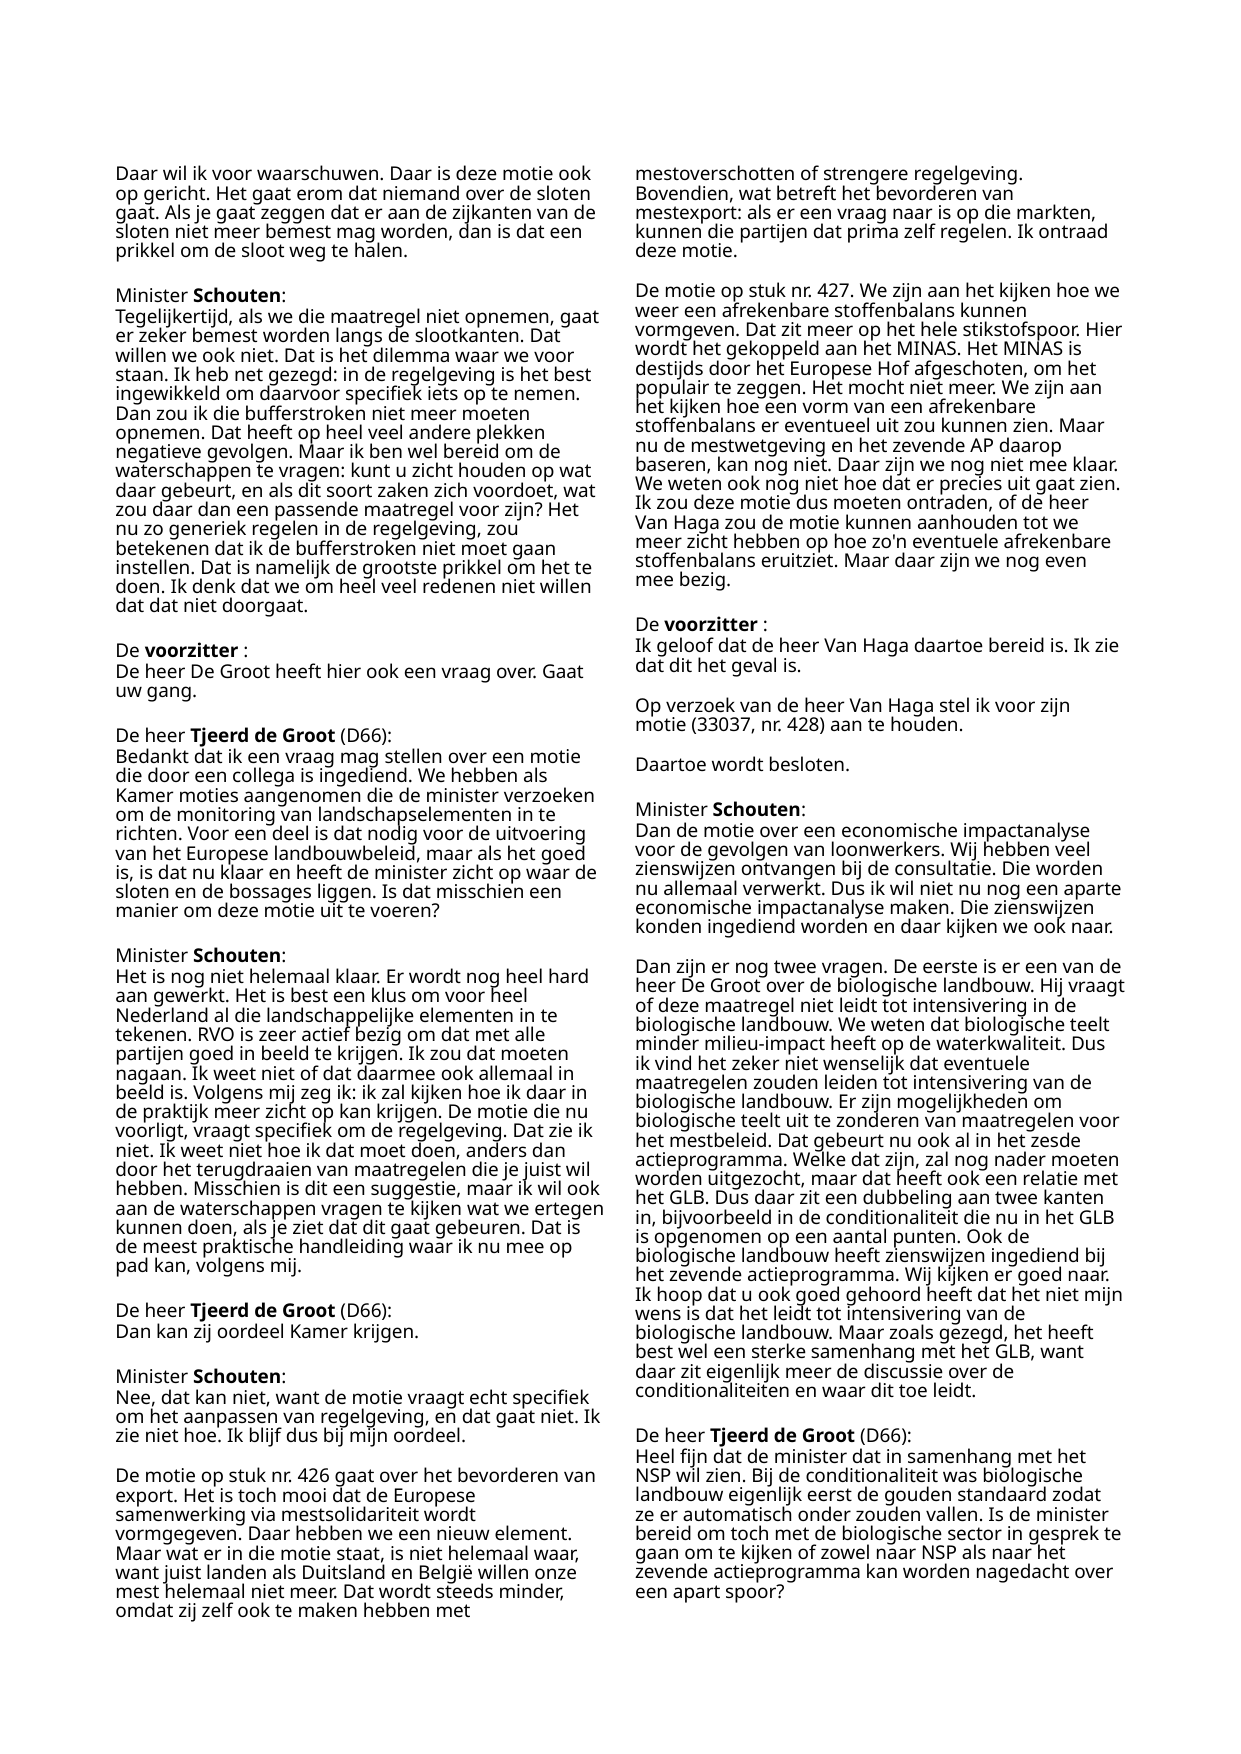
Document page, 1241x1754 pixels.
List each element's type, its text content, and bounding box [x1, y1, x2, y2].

text De voorzitter : [635, 612, 1125, 637]
text Daartoe wordt besloten. [635, 756, 1125, 775]
text Ik geloof dat de heer Van Haga daartoe bereid is. Ik zie dat dit het geval is. [635, 637, 1125, 676]
text Tegelijkertijd, als we die maatregel niet opnemen, gaat er zeker bemest worden langs de slootkanten. Dat willen we ook niet. Dat is het dilemma waar we voor staan. Ik heb net gezegd: in de regelgeving is het best ingewikkeld om daarvoor specifiek iets op te nemen. Dan zou ik die bufferstroken niet meer moeten opnemen. Dat heeft op heel veel andere plekken negatieve gevolgen. Maar ik ben wel bereid om de waterschappen te vragen: kunt u zicht houden op wat daar gebeurt, en als dit soort zaken zich voordoet, wat zou daar dan een passende maatregel voor zijn? Het nu zo generiek regelen in de regelgeving, zou betekenen dat ik de bufferstroken niet moet gaan instellen. Dat is namelijk de grootste prikkel om het te doen. Ik denk dat we om heel veel redenen niet willen dat dat niet doorgaat. [115, 308, 605, 617]
text De heer Tjeerd de Groot (D66): [115, 1297, 605, 1323]
text De voorzitter : [115, 637, 605, 663]
text Heel fijn dat de minister dat in samenhang met het NSP wil zien. Bij de conditionaliteit was biologische landbouw eigenlijk eerst de gouden standaard zodat ze er automatisch onder zouden vallen. Is de minister bereid om toch met de biologische sector in gesprek te gaan om te kijken of zowel naar NSP als naar het zevende actieprogramma kan worden nagedacht over een apart spoor? [635, 1448, 1125, 1602]
text Bedankt dat ik een vraag mag stellen over een motie die door een collega is ingediend. We hebben als Kamer moties aangenomen die de minister verzoeken om de monitoring van landschapselementen in te richten. Voor een deel is dat nodig voor de uitvoering van het Europese landbouwbeleid, maar als het goed is, is dat nu klaar en heeft de minister zicht op waar de sloten en de bossages liggen. Is dat misschien een manier om deze motie uit te voeren? [115, 748, 605, 922]
text De motie op stuk nr. 426 gaat over het bevorderen van export. Het is toch mooi dat de Europese samenwerking via mestsolidariteit wordt vormgegeven. Daar hebben we een nieuw element. Maar wat er in die motie staat, is niet helemaal waar, want juist landen als Duitsland en België willen onze mest helemaal niet meer. Dat wordt steeds minder, omdat zij zelf ook te maken hebben met [115, 1467, 605, 1622]
text De heer De Groot heeft hier ook een vraag over. Gaat uw gang. [115, 663, 605, 702]
text Daar wil ik voor waarschuwen. Daar is deze motie ook op gericht. Het gaat erom dat niemand over de sloten gaat. Als je gaat zeggen dat er aan de zijkanten van de sloten niet meer bemest mag worden, dan is dat een prikkel om de sloot weg te halen. [115, 165, 605, 262]
text mestoverschotten of strengere regelgeving. Bovendien, wat betreft het bevorderen van mestexport: als er een vraag naar is op die markten, kunnen die partijen dat prima zelf regelen. Ik ontraad deze motie. [635, 165, 1125, 262]
text Minister Schouten: [635, 796, 1125, 822]
text Minister Schouten: [115, 1363, 605, 1389]
text Minister Schouten: [115, 282, 605, 308]
text De heer Tjeerd de Groot (D66): [115, 722, 605, 748]
text Op verzoek van de heer Van Haga stel ik voor zijn motie (33037, nr. 428) aan te houden. [635, 697, 1125, 735]
text Het is nog niet helemaal klaar. Er wordt nog heel hard aan gewerkt. Het is best een klus om voor heel Nederland al die landschappelijke elementen in te tekenen. RVO is zeer actief bezig om dat met alle partijen goed in beeld te krijgen. Ik zou dat moeten nagaan. Ik weet niet of dat daarmee ook allemaal in beeld is. Volgens mij zeg ik: ik zal kijken hoe ik daar in de praktijk meer zicht op kan krijgen. De motie die nu voorligt, vraagt specifiek om de regelgeving. Dat zie ik niet. Ik weet niet hoe ik dat moet doen, anders dan door het terugdraaien van maatregelen die je juist wil hebben. Misschien is dit een suggestie, maar ik wil ook aan de waterschappen vragen te kijken wat we ertegen kunnen doen, als je ziet dat dit gaat gebeuren. Dat is de meest praktische handleiding waar ik nu mee op pad kan, volgens mij. [115, 968, 605, 1277]
text Dan zijn er nog twee vragen. De eerste is er een van de heer De Groot over de biologische landbouw. Hij vraagt of deze maatregel niet leidt tot intensivering in de biologische landbouw. We weten dat biologische teelt minder milieu-impact heeft op de waterkwaliteit. Dus ik vind het zeker niet wenselijk dat eventuele maatregelen zouden leiden tot intensivering van de biologische landbouw. Er zijn mogelijkheden om biologische teelt uit te zonderen van maatregelen voor het mestbeleid. Dat gebeurt nu ook al in het zesde actieprogramma. Welke dat zijn, zal nog nader moeten worden uitgezocht, maar dat heeft ook een relatie met het GLB. Dus daar zit een dubbeling aan twee kanten in, bijvoorbeeld in de conditionaliteit die nu in het GLB is opgenomen op een aantal punten. Ook de biologische landbouw heeft zienswijzen ingediend bij het zevende actieprogramma. Wij kijken er goed naar. Ik hoop dat u ook goed gehoord heeft dat het niet mijn wens is dat het leidt tot intensivering van de biologische landbouw. Maar zoals gezegd, het heeft best wel een sterke samenhang met het GLB, want daar zit eigenlijk meer de discussie over de conditionaliteiten en waar dit toe leidt. [635, 958, 1125, 1401]
text De heer Tjeerd de Groot (D66): [635, 1422, 1125, 1448]
text Nee, dat kan niet, want de motie vraagt echt specifiek om het aanpassen van regelgeving, en dat gaat niet. Ik zie niet hoe. Ik blijf dus bij mijn oordeel. [115, 1389, 605, 1447]
text Dan kan zij oordeel Kamer krijgen. [115, 1323, 605, 1342]
text De motie op stuk nr. 427. We zijn aan het kijken hoe we weer een afrekenbare stoffenbalans kunnen vormgeven. Dat zit meer op het hele stikstofspoor. Hier wordt het gekoppeld aan het MINAS. Het MINAS is destijds door het Europese Hof afgeschoten, om het populair te zeggen. Het mocht niet meer. We zijn aan het kijken hoe een vorm van een afrekenbare stoffenbalans er eventueel uit zou kunnen zien. Maar nu de mestwetgeving en het zevende AP daarop baseren, kan nog niet. Daar zijn we nog niet mee klaar. We weten ook nog niet hoe dat er precies uit gaat zien. Ik zou deze motie dus moeten ontraden, of de heer Van Haga zou de motie kunnen aanhouden tot we meer zicht hebben op hoe zo'n eventuele afrekenbare stoffenbalans eruitziet. Maar daar zijn we nog even mee bezig. [635, 282, 1125, 591]
text Dan de motie over een economische impactanalyse voor de gevolgen van loonwerkers. Wij hebben veel zienswijzen ontvangen bij de consultatie. Die worden nu allemaal verwerkt. Dus ik wil niet nu nog een aparte economische impactanalyse maken. Die zienswijzen konden ingediend worden en daar kijken we ook naar. [635, 822, 1125, 937]
text Minister Schouten: [115, 942, 605, 968]
